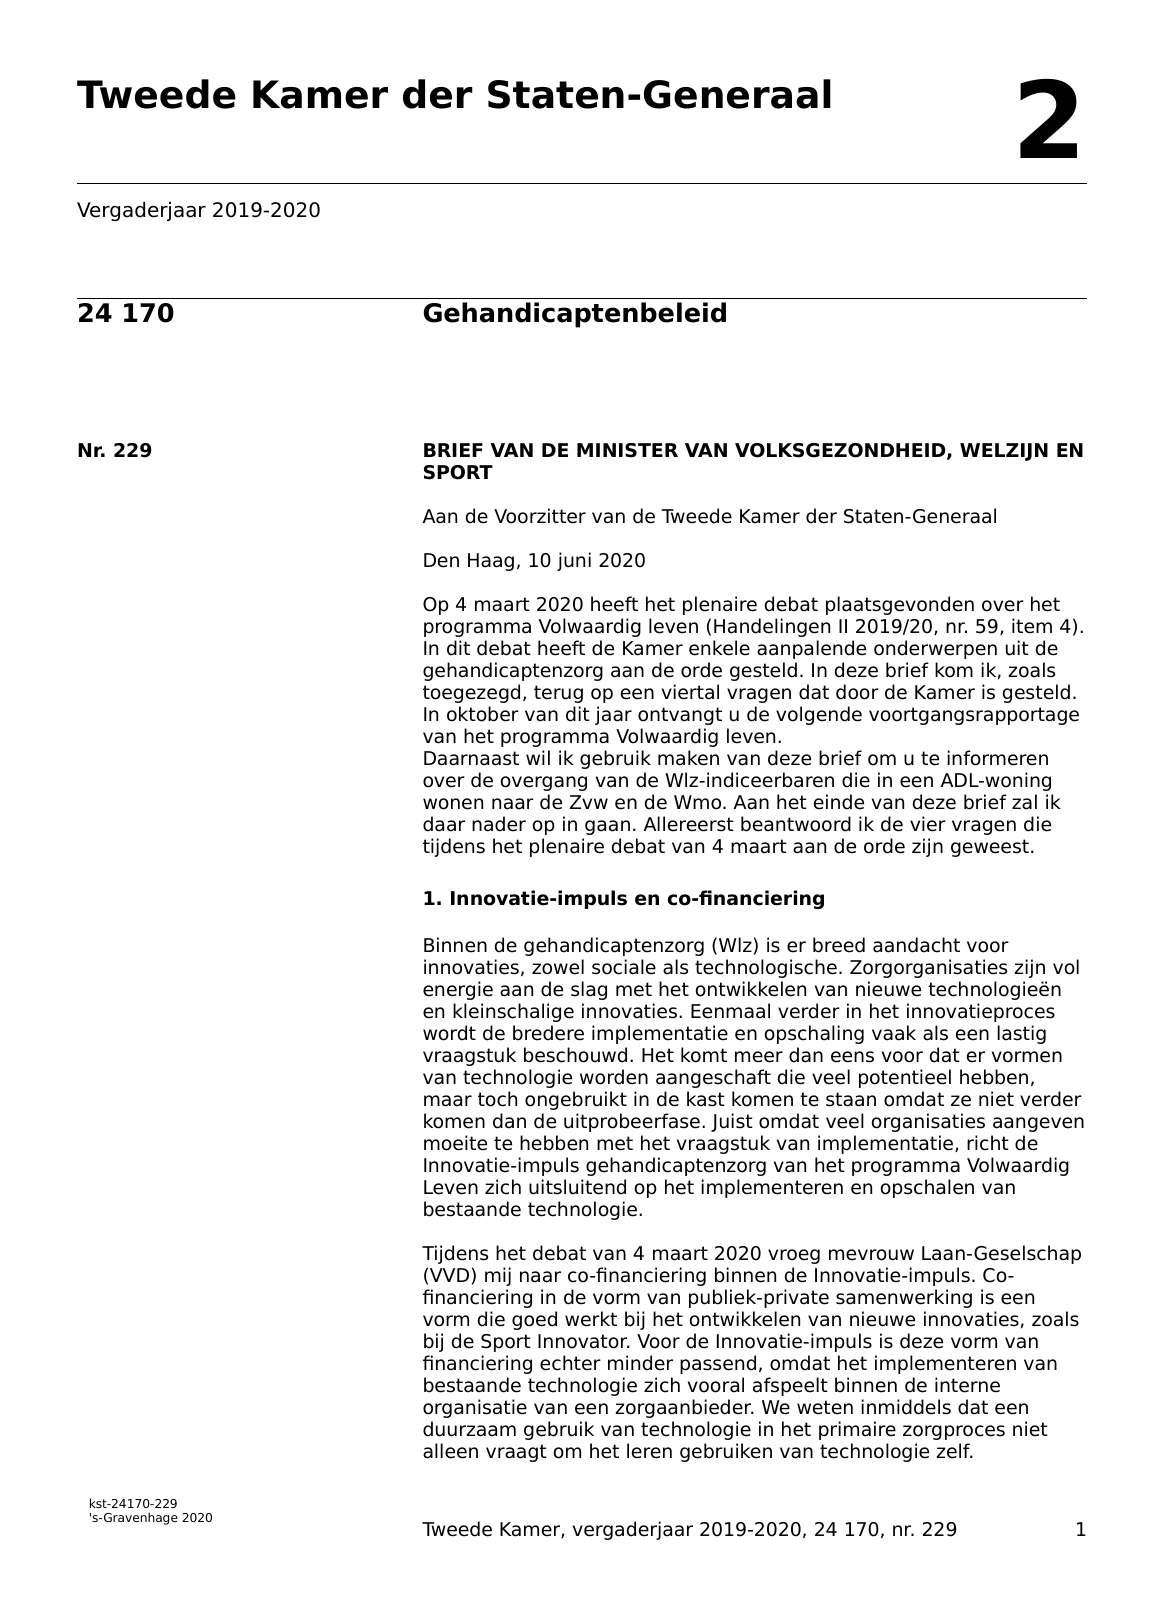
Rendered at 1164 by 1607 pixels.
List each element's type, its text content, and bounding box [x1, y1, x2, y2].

subtitle Nr. 229 BRIEF VAN DE MINISTER VAN VOLKSGEZONDHEID, WELZIJN EN SPORT [77, 440, 1087, 484]
subtitle 24 170 Gehandicaptenbeleid [77, 299, 1087, 329]
text Op 4 maart 2020 heeft het plenaire debat plaatsgevonden over het programma Volwaardig leven (Handelingen II 2019/20, nr. 59, item 4). In dit debat heeft de Kamer enkele aanpalende onderwerpen uit de gehandicaptenzorg aan de orde gesteld. In deze brief kom ik, zoals toegezegd, terug op een viertal vragen dat door de Kamer is gesteld. In oktober van dit jaar ontvangt u de volgende voortgangsrapportage van het programma Volwaardig leven. [422, 594, 1087, 748]
text 's-Gravenhage 2020 [88, 1511, 323, 1525]
table_header Tweede Kamer der Staten-Generaal [77, 59, 886, 183]
text Aan de Voorzitter van de Tweede Kamer der Staten-Generaal [422, 506, 1087, 528]
text Den Haag, 10 juni 2020 [422, 550, 1087, 572]
text Tijdens het debat van 4 maart 2020 vroeg mevrouw Laan-Geselschap (VVD) mij naar co-financiering binnen de Innovatie-impuls. Co-financiering in de vorm van publiek-private samenwerking is een vorm die goed werkt bij het ontwikkelen van nieuwe innovaties, zoals bij de Sport Innovator. Voor de Innovatie-impuls is deze vorm van financiering echter minder passend, omdat het implementeren van bestaande technologie zich vooral afspeelt binnen de interne organisatie van een zorgaanbieder. We weten inmiddels dat een duurzaam gebruik van technologie in het primaire zorgproces niet alleen vraagt om het leren gebruiken van technologie zelf. [422, 1243, 1087, 1463]
text Binnen de gehandicaptenzorg (Wlz) is er breed aandacht voor innovaties, zowel sociale als technologische. Zorgorganisaties zijn vol energie aan de slag met het ontwikkelen van nieuwe technologieën en kleinschalige innovaties. Eenmaal verder in het innovatieproces wordt de bredere implementatie en opschaling vaak als een lastig vraagstuk beschouwd. Het komt meer dan eens voor dat er vormen van technologie worden aangeschaft die veel potentieel hebben, maar toch ongebruikt in de kast komen te staan omdat ze niet verder komen dan de uitprobeerfase. Juist omdat veel organisaties aangeven moeite te hebben met het vraagstuk van implementatie, richt de Innovatie-impuls gehandicaptenzorg van het programma Volwaardig Leven zich uitsluitend op het implementeren en opschalen van bestaande technologie. [422, 935, 1087, 1221]
table_header 2 [886, 59, 1087, 183]
text Daarnaast wil ik gebruik maken van deze brief om u te informeren over de overgang van de Wlz-indiceerbaren die in een ADL-woning wonen naar de Zvw en de Wmo. Aan het einde van deze brief zal ik daar nader op in gaan. Allereerst beantwoord ik de vier vragen die tijdens het plenaire debat van 4 maart aan de orde zijn geweest. [422, 748, 1087, 858]
table_cell Vergaderjaar 2019-2020 [77, 184, 1087, 298]
text kst-24170-229 [88, 1497, 323, 1511]
subtitle 1. Innovatie-impuls en co-financiering [422, 888, 1087, 910]
